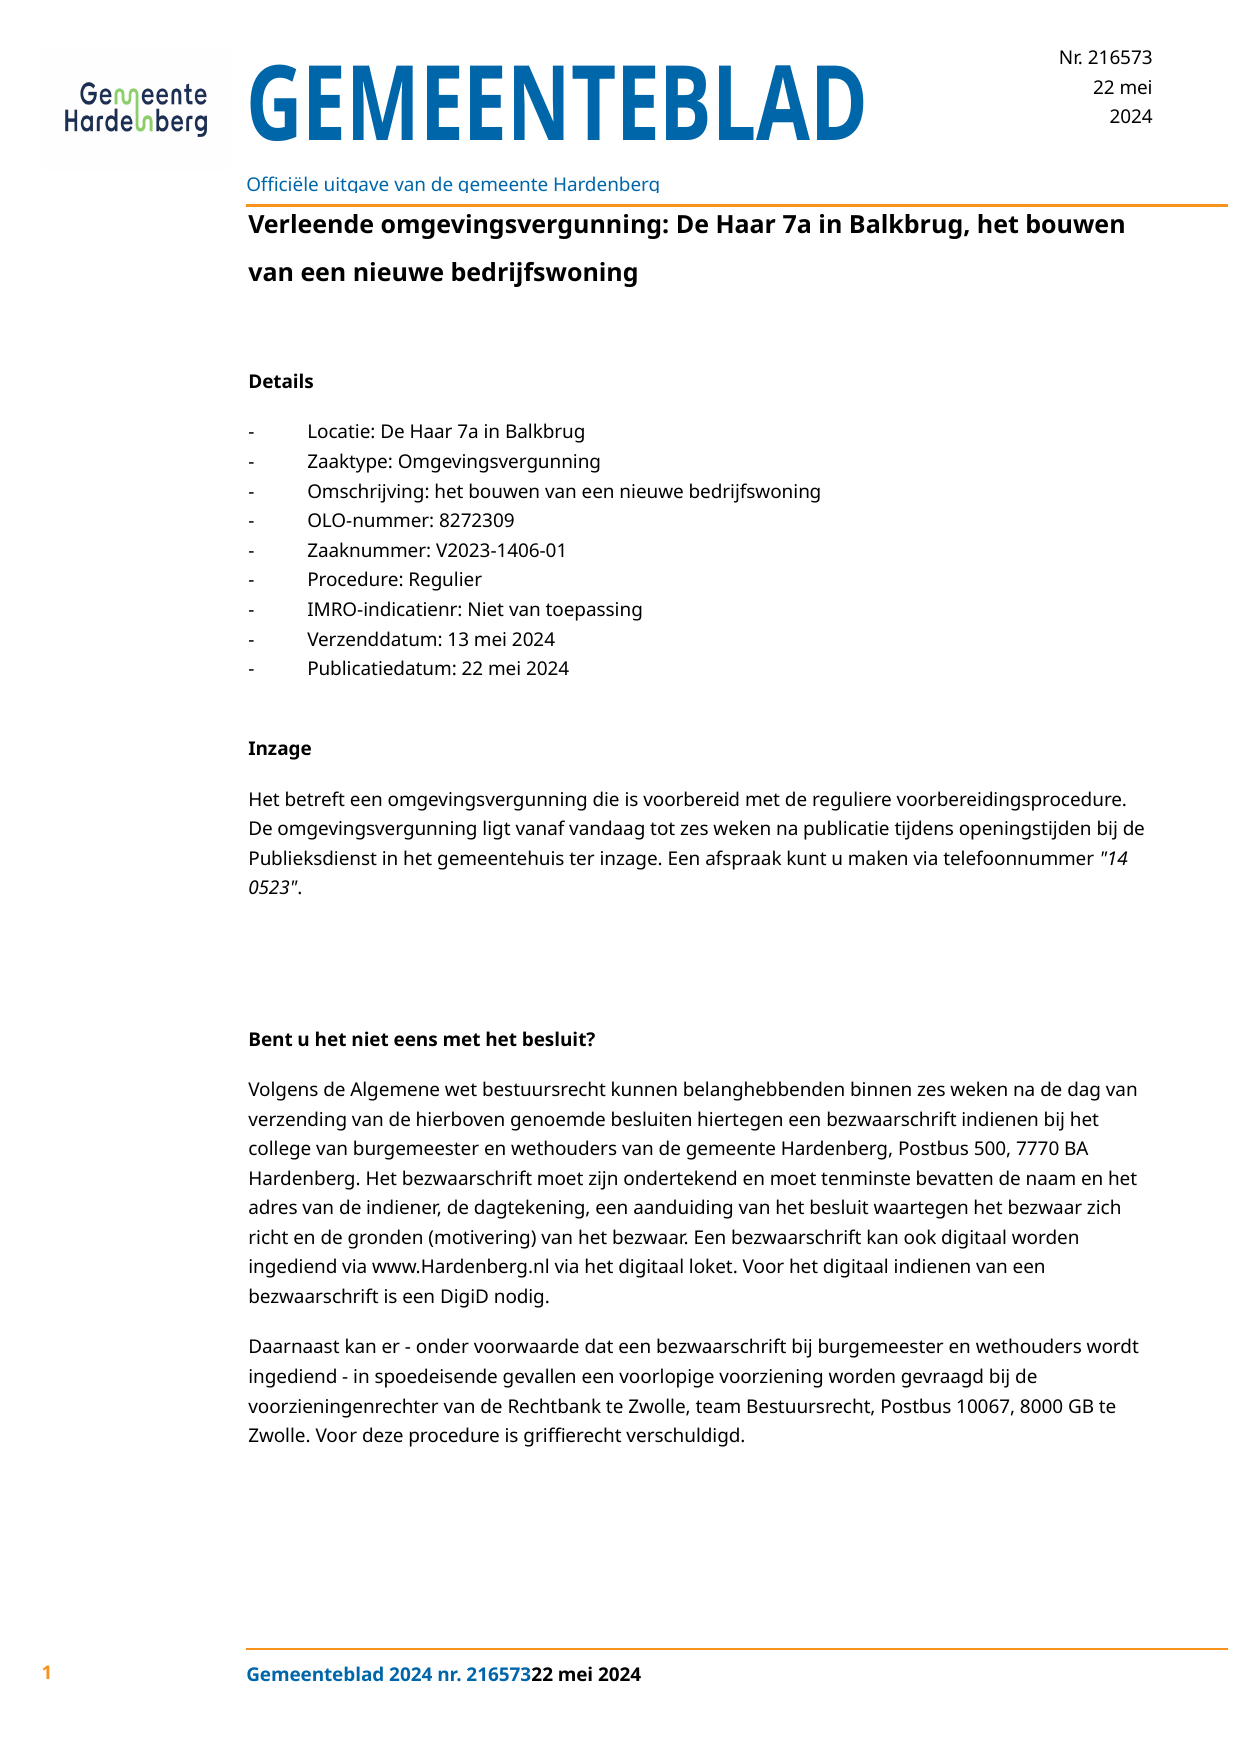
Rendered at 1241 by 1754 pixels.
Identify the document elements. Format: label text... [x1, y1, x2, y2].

picture [41, 47, 231, 172]
list Publicatiedatum: 22 mei 2024 [248, 655, 1152, 681]
list Procedure: Regulier [248, 567, 1152, 592]
text Bent u het niet eens met het besluit? [248, 1026, 1152, 1052]
text Inzage [248, 735, 1152, 761]
text Verleende omgevingsvergunning: De Haar 7a in Balkbrug, het bouwen van een nieuwe bedrijfswoning [248, 207, 1152, 288]
list Omschrijving: het bouwen van een nieuwe bedrijfswoning [248, 478, 1152, 504]
list Zaaktype: Omgevingsvergunning [248, 448, 1152, 474]
text Het betreft een omgevingsvergunning die is voorbereid met de reguliere voorbereidingsprocedure. De omgevingsvergunning ligt vanaf vandaag tot zes weken na publicatie tijdens openingstijden bij de Publieksdienst in het gemeentehuis ter inzage. Een afspraak kunt u maken via telefoonnummer "14 0523". [248, 786, 1152, 900]
list Locatie: De Haar 7a in Balkbrug [248, 419, 1152, 444]
list Verzenddatum: 13 mei 2024 [248, 626, 1152, 652]
list Zaaknummer: V2023-1406-01 [248, 537, 1152, 563]
list OLO-nummer: 8272309 [248, 507, 1152, 533]
text Daarnaast kan er - onder voorwaarde dat een bezwaarschrift bij burgemeester en wethouders wordt ingediend - in spoedeisende gevallen een voorlopige voorziening worden gevraagd bij de voorzieningenrechter van de Rechtbank te Zwolle, team Bestuursrecht, Postbus 10067, 8000 GB te Zwolle. Voor deze procedure is griffierecht verschuldigd. [248, 1334, 1152, 1448]
text Volgens de Algemene wet bestuursrecht kunnen belanghebbenden binnen zes weken na de dag van verzending van de hierboven genoemde besluiten hiertegen een bezwaarschrift indienen bij het college van burgemeester en wethouders van de gemeente Hardenberg, Postbus 500, 7770 BA Hardenberg. Het bezwaarschrift moet zijn ondertekend en moet tenminste bevatten de naam en het adres van de indiener, de dagtekening, een aanduiding van het besluit waartegen het bezwaar zich richt en de gronden (motivering) van het bezwaar. Een bezwaarschrift kan ook digitaal worden ingediend via www.Hardenberg.nl via het digitaal loket. Voor het digitaal indienen van een bezwaarschrift is een DigiD nodig. [248, 1076, 1152, 1309]
text Details [248, 368, 1152, 394]
list IMRO-indicatienr: Niet van toepassing [248, 596, 1152, 622]
